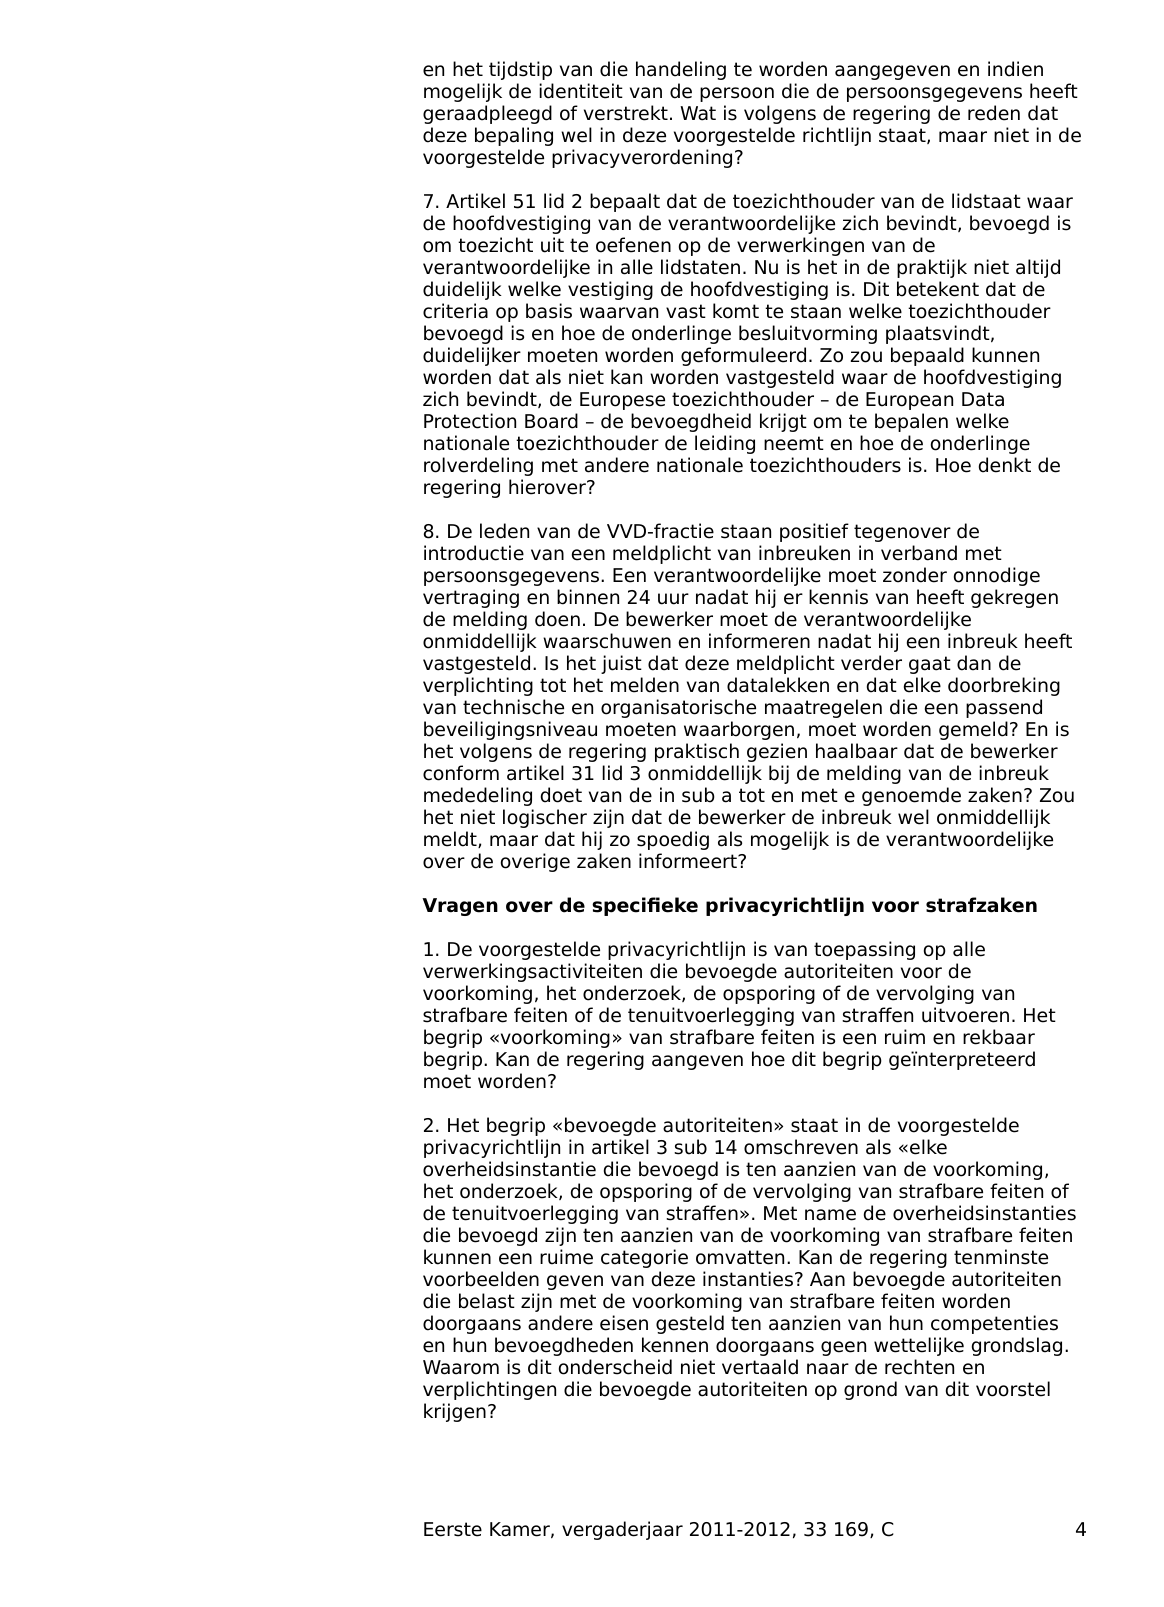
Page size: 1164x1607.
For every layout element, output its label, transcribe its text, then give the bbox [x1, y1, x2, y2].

text 8. De leden van de VVD-fractie staan positief tegenover de introductie van een meldplicht van inbreuken in verband met persoonsgegevens. Een verantwoordelijke moet zonder onnodige vertraging en binnen 24 uur nadat hij er kennis van heeft gekregen de melding doen. De bewerker moet de verantwoordelijke onmiddellijk waarschuwen en informeren nadat hij een inbreuk heeft vastgesteld. Is het juist dat deze meldplicht verder gaat dan de verplichting tot het melden van datalekken en dat elke doorbreking van technische en organisatorische maatregelen die een passend beveiligingsniveau moeten waarborgen, moet worden gemeld? En is het volgens de regering praktisch gezien haalbaar dat de bewerker conform artikel 31 lid 3 onmiddellijk bij de melding van de inbreuk mededeling doet van de in sub a tot en met e genoemde zaken? Zou het niet logischer zijn dat de bewerker de inbreuk wel onmiddellijk meldt, maar dat hij zo spoedig als mogelijk is de verantwoordelijke over de overige zaken informeert? [422, 521, 1087, 873]
text 2. Het begrip «bevoegde autoriteiten» staat in de voorgestelde privacyrichtlijn in artikel 3 sub 14 omschreven als «elke overheidsinstantie die bevoegd is ten aanzien van de voorkoming, het onderzoek, de opsporing of de vervolging van strafbare feiten of de tenuitvoerlegging van straffen». Met name de overheidsinstanties die bevoegd zijn ten aanzien van de voorkoming van strafbare feiten kunnen een ruime categorie omvatten. Kan de regering tenminste voorbeelden geven van deze instanties? Aan bevoegde autoriteiten die belast zijn met de voorkoming van strafbare feiten worden doorgaans andere eisen gesteld ten aanzien van hun competenties en hun bevoegdheden kennen doorgaans geen wettelijke grondslag. Waarom is dit onderscheid niet vertaald naar de rechten en verplichtingen die bevoegde autoriteiten op grond van dit voorstel krijgen? [422, 1115, 1087, 1423]
text 1. De voorgestelde privacyrichtlijn is van toepassing op alle verwerkingsactiviteiten die bevoegde autoriteiten voor de voorkoming, het onderzoek, de opsporing of de vervolging van strafbare feiten of de tenuitvoerlegging van straffen uitvoeren. Het begrip «voorkoming» van strafbare feiten is een ruim en rekbaar begrip. Kan de regering aangeven hoe dit begrip geïnterpreteerd moet worden? [422, 939, 1087, 1093]
subtitle Vragen over de specifieke privacyrichtlijn voor strafzaken [422, 895, 1087, 917]
text 7. Artikel 51 lid 2 bepaalt dat de toezichthouder van de lidstaat waar de hoofdvestiging van de verantwoordelijke zich bevindt, bevoegd is om toezicht uit te oefenen op de verwerkingen van de verantwoordelijke in alle lidstaten. Nu is het in de praktijk niet altijd duidelijk welke vestiging de hoofdvestiging is. Dit betekent dat de criteria op basis waarvan vast komt te staan welke toezichthouder bevoegd is en hoe de onderlinge besluitvorming plaatsvindt, duidelijker moeten worden geformuleerd. Zo zou bepaald kunnen worden dat als niet kan worden vastgesteld waar de hoofdvestiging zich bevindt, de Europese toezichthouder – de European Data Protection Board – de bevoegdheid krijgt om te bepalen welke nationale toezichthouder de leiding neemt en hoe de onderlinge rolverdeling met andere nationale toezichthouders is. Hoe denkt de regering hierover? [422, 191, 1087, 499]
text en het tijdstip van die handeling te worden aangegeven en indien mogelijk de identiteit van de persoon die de persoonsgegevens heeft geraadpleegd of verstrekt. Wat is volgens de regering de reden dat deze bepaling wel in deze voorgestelde richtlijn staat, maar niet in de voorgestelde privacyverordening? [422, 59, 1087, 169]
